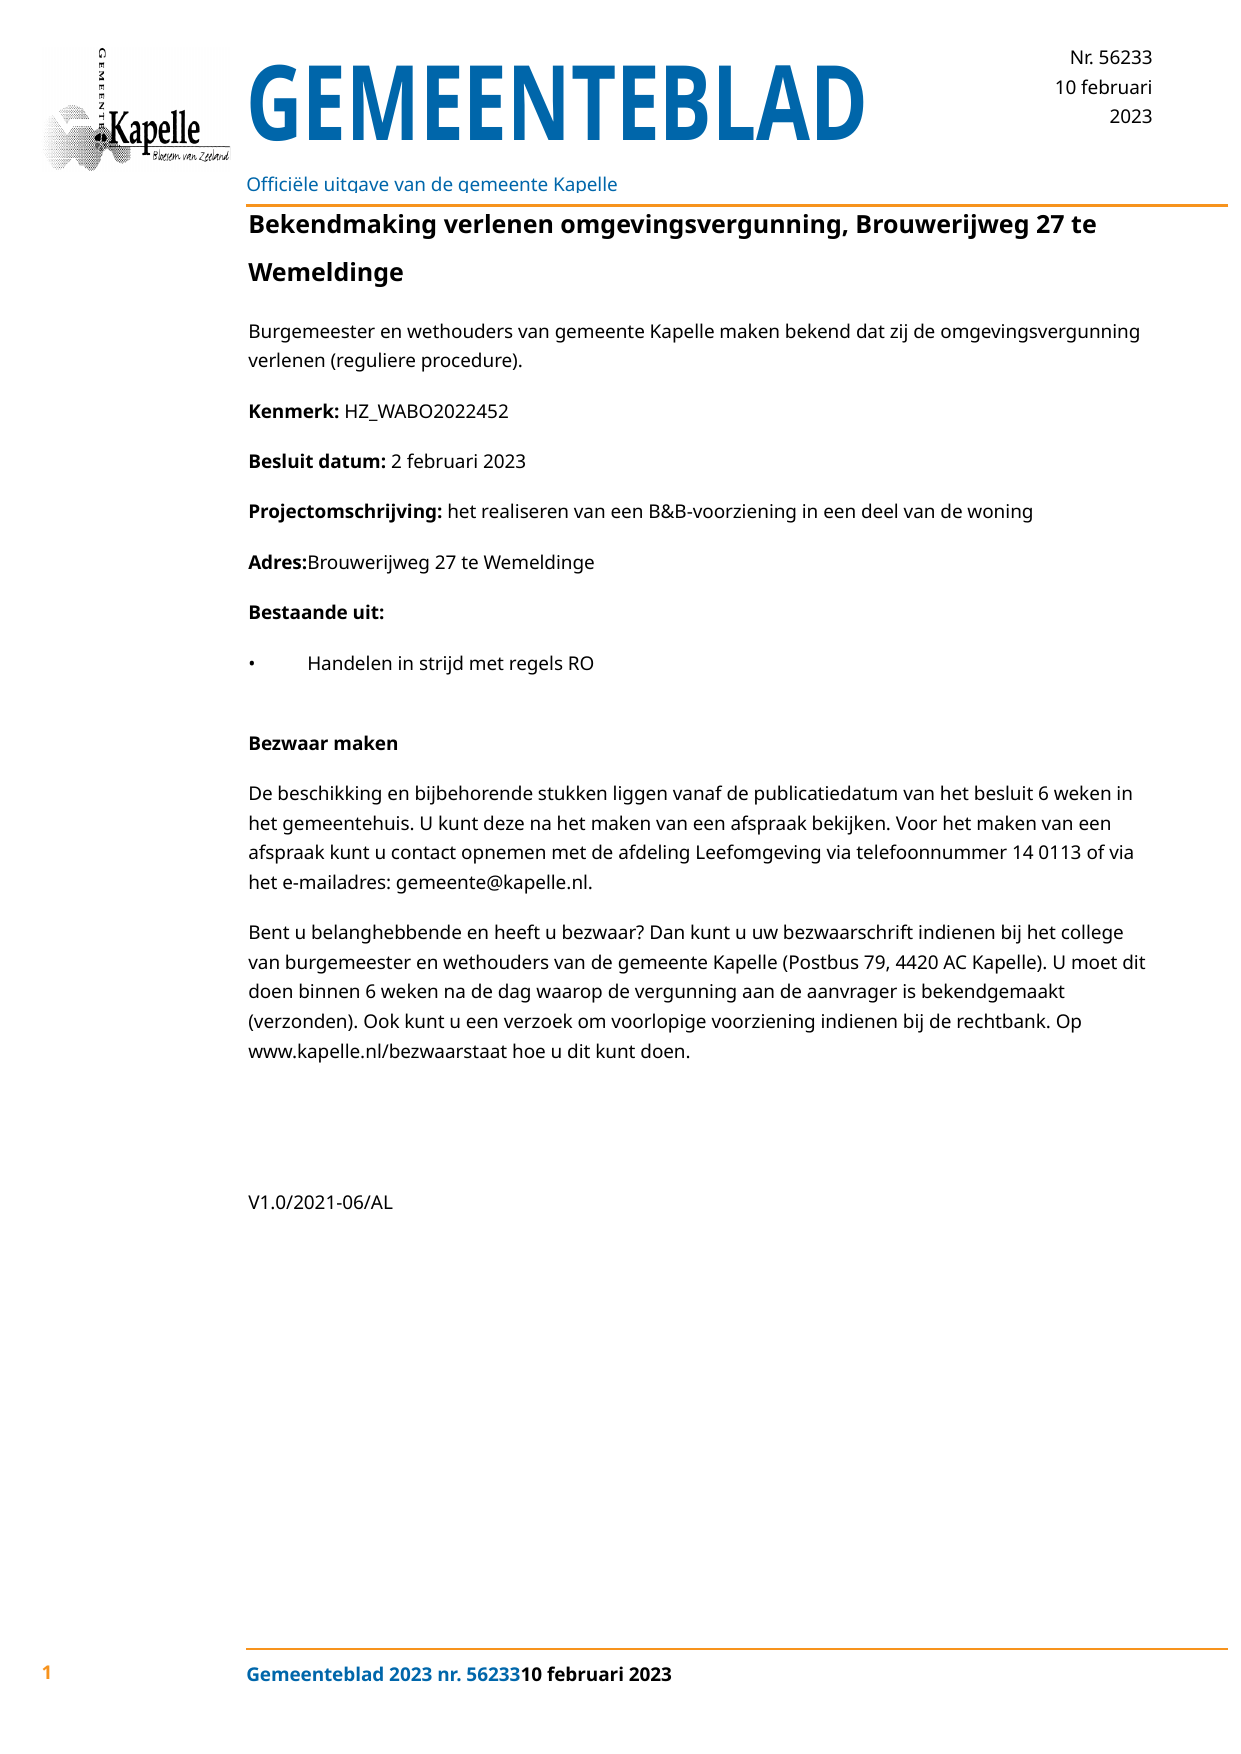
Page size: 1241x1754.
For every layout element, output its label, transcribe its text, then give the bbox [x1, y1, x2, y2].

picture [41, 47, 231, 172]
text Bent u belanghebbende en heeft u bezwaar? Dan kunt u uw bezwaarschrift indienen bij het college van burgemeester en wethouders van de gemeente Kapelle (Postbus 79, 4420 AC Kapelle). U moet dit doen binnen 6 weken na de dag waarop de vergunning aan de aanvrager is bekendgemaakt (verzonden). Ook kunt u een verzoek om voorlopige voorziening indienen bij de rechtbank. Op www.kapelle.nl/bezwaarstaat hoe u dit kunt doen. [248, 919, 1152, 1064]
text Projectomschrijving: het realiseren van een B&B-voorziening in een deel van de woning [248, 499, 1152, 524]
text De beschikking en bijbehorende stukken liggen vanaf de publicatiedatum van het besluit 6 weken in het gemeentehuis. U kunt deze na het maken van een afspraak bekijken. Voor het maken van een afspraak kunt u contact opnemen met de afdeling Leefomgeving via telefoonnummer 14 0113 of via het e-mailadres: gemeente@kapelle.nl. [248, 780, 1152, 895]
text Bestaande uit: [248, 599, 1152, 625]
list Handelen in strijd met regels RO [248, 650, 1152, 676]
text Besluit datum: 2 februari 2023 [248, 448, 1152, 474]
text Burgemeester en wethouders van gemeente Kapelle maken bekend dat zij de omgevingsvergunning verlenen (reguliere procedure). [248, 318, 1152, 373]
text Bezwaar maken [248, 730, 1152, 756]
text Adres:Brouwerijweg 27 te Wemeldinge [248, 549, 1152, 575]
text Kenmerk: HZ_WABO2022452 [248, 398, 1152, 424]
text V1.0/2021-06/AL [248, 1189, 1152, 1215]
text Bekendmaking verlenen omgevingsvergunning, Brouwerijweg 27 te Wemeldinge [248, 207, 1152, 288]
